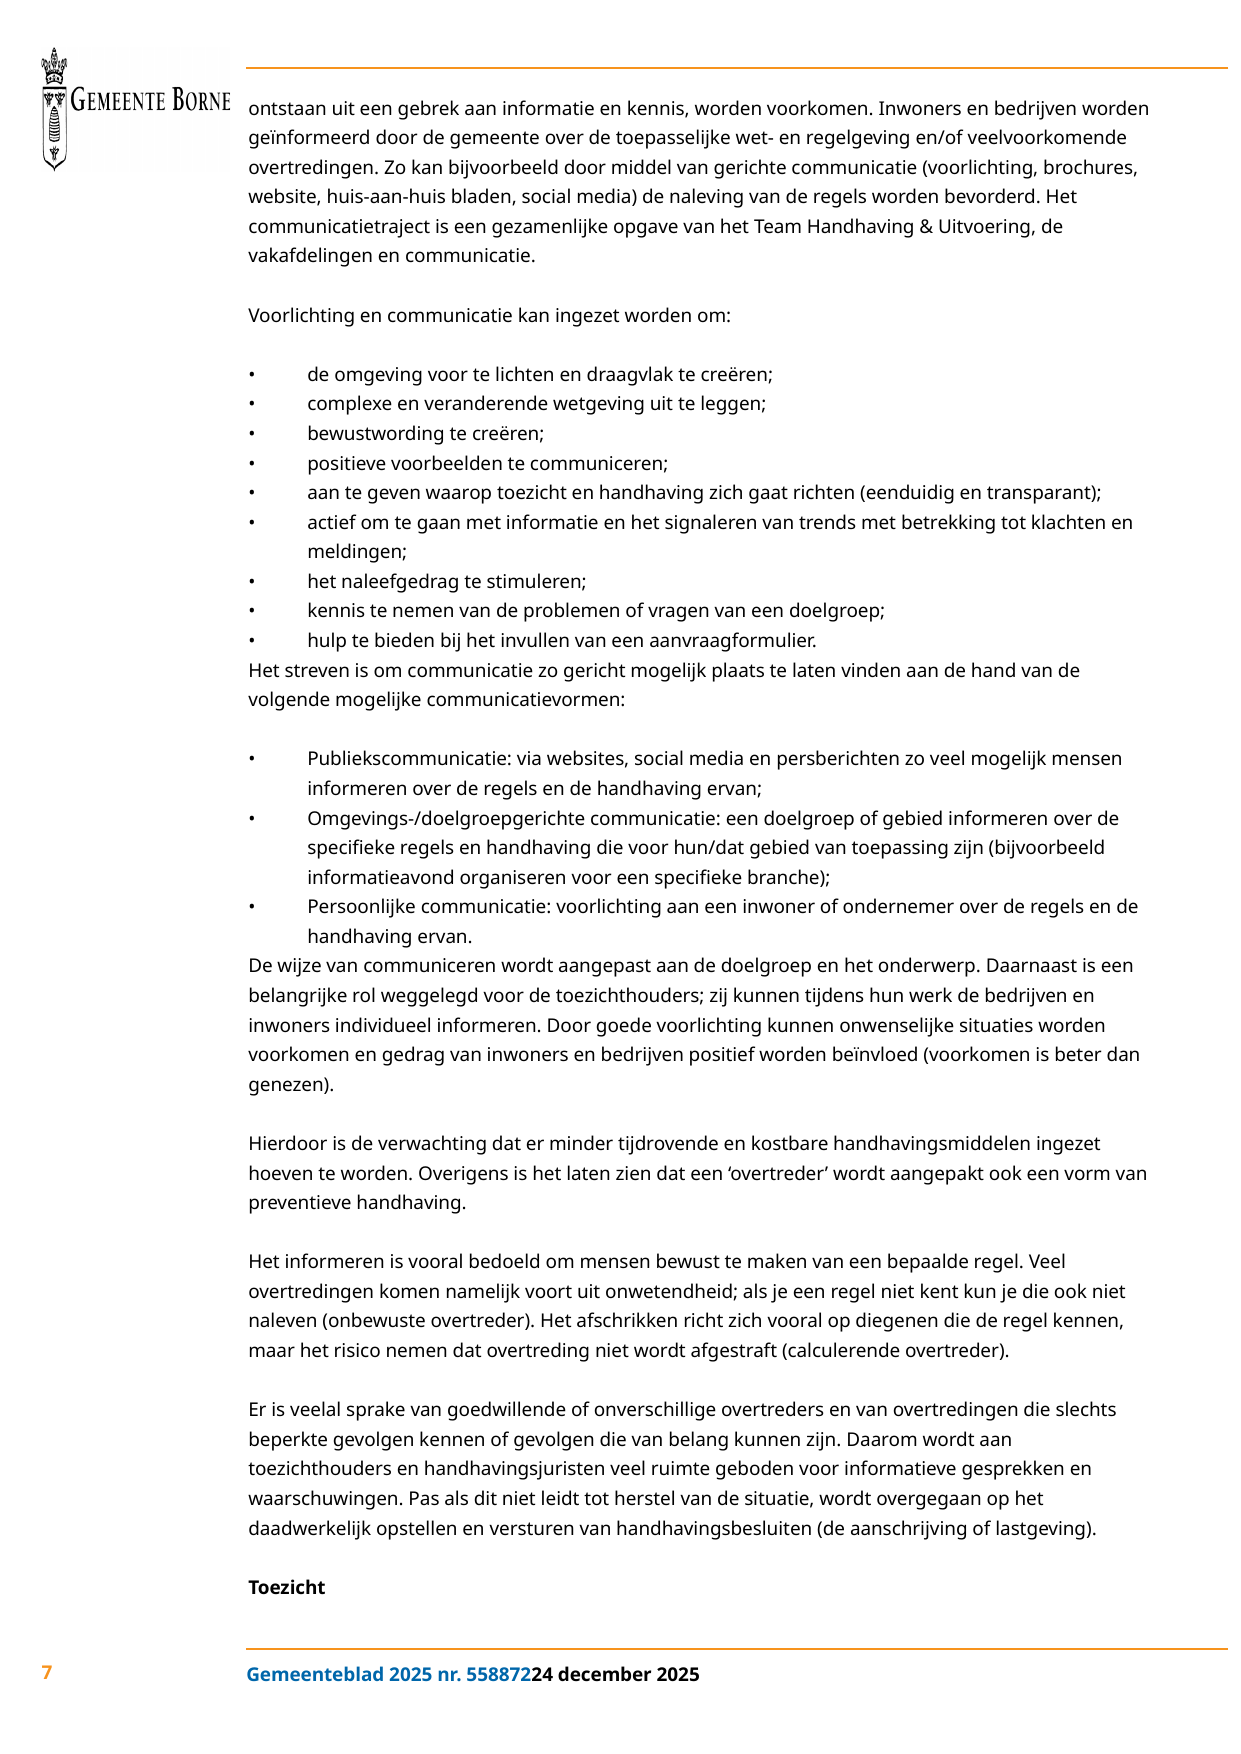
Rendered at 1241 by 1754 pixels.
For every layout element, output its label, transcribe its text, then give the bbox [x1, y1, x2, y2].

text De wijze van communiceren wordt aangepast aan de doelgroep en het onderwerp. Daarnaast is een belangrijke rol weggelegd voor de toezichthouders; zij kunnen tijdens hun werk de bedrijven en inwoners individueel informeren. Door goede voorlichting kunnen onwenselijke situaties worden voorkomen en gedrag van inwoners en bedrijven positief worden beïnvloed (voorkomen is beter dan genezen). [248, 953, 1152, 1097]
list complexe en veranderende wetgeving uit te leggen; [248, 391, 1152, 416]
list actief om te gaan met informatie en het signaleren van trends met betrekking tot klachten en meldingen; [248, 509, 1152, 564]
text Er is veelal sprake van goedwillende of onverschillige overtreders en van overtredingen die slechts beperkte gevolgen kennen of gevolgen die van belang kunnen zijn. Daarom wordt aan toezichthouders en handhavingsjuristen veel ruimte geboden voor informatieve gesprekken en waarschuwingen. Pas als dit niet leidt tot herstel van de situatie, wordt overgegaan op het daadwerkelijk opstellen en versturen van handhavingsbesluiten (de aanschrijving of lastgeving). [248, 1396, 1152, 1541]
picture [41, 47, 231, 172]
text Het informeren is vooral bedoeld om mensen bewust te maken van een bepaalde regel. Veel overtredingen komen namelijk voort uit onwetendheid; als je een regel niet kent kun je die ook niet naleven (onbewuste overtreder). Het afschrikken richt zich vooral op diegenen die de regel kennen, maar het risico nemen dat overtreding niet wordt afgestraft (calculerende overtreder). [248, 1248, 1152, 1363]
list kennis te nemen van de problemen of vragen van een doelgroep; [248, 598, 1152, 623]
list Publiekscommunicatie: via websites, social media en persberichten zo veel mogelijk mensen informeren over de regels en de handhaving ervan; [248, 746, 1152, 801]
list hulp te bieden bij het invullen van een aanvraagformulier. [248, 627, 1152, 653]
list positieve voorbeelden te communiceren; [248, 450, 1152, 476]
list Omgevings-/doelgroepgerichte communicatie: een doelgroep of gebied informeren over de specifieke regels en handhaving die voor hun/dat gebied van toepassing zijn (bijvoorbeeld informatieavond organiseren voor een specifieke branche); [248, 805, 1152, 890]
list Persoonlijke communicatie: voorlichting aan een inwoner of ondernemer over de regels en de handhaving ervan. [248, 893, 1152, 949]
text Toezicht [248, 1574, 1152, 1600]
list de omgeving voor te lichten en draagvlak te creëren; [248, 361, 1152, 387]
list bewustwording te creëren; [248, 420, 1152, 446]
text Het streven is om communicatie zo gericht mogelijk plaats te laten vinden aan de hand van de volgende mogelijke communicatievormen: [248, 657, 1152, 712]
text ontstaan uit een gebrek aan informatie en kennis, worden voorkomen. Inwoners en bedrijven worden geïnformeerd door de gemeente over de toepasselijke wet- en regelgeving en/of veelvoorkomende overtredingen. Zo kan bijvoorbeeld door middel van gerichte communicatie (voorlichting, brochures, website, huis-aan-huis bladen, social media) de naleving van de regels worden bevorderd. Het communicatietraject is een gezamenlijke opgave van het Team Handhaving & Uitvoering, de vakafdelingen en communicatie. [248, 95, 1152, 268]
text Voorlichting en communicatie kan ingezet worden om: [248, 302, 1152, 328]
list het naleefgedrag te stimuleren; [248, 568, 1152, 594]
list aan te geven waarop toezicht en handhaving zich gaat richten (eenduidig en transparant); [248, 479, 1152, 505]
text Hierdoor is de verwachting dat er minder tijdrovende en kostbare handhavingsmiddelen ingezet hoeven te worden. Overigens is het laten zien dat een ‘overtreder’ wordt aangepakt ook een vorm van preventieve handhaving. [248, 1130, 1152, 1215]
